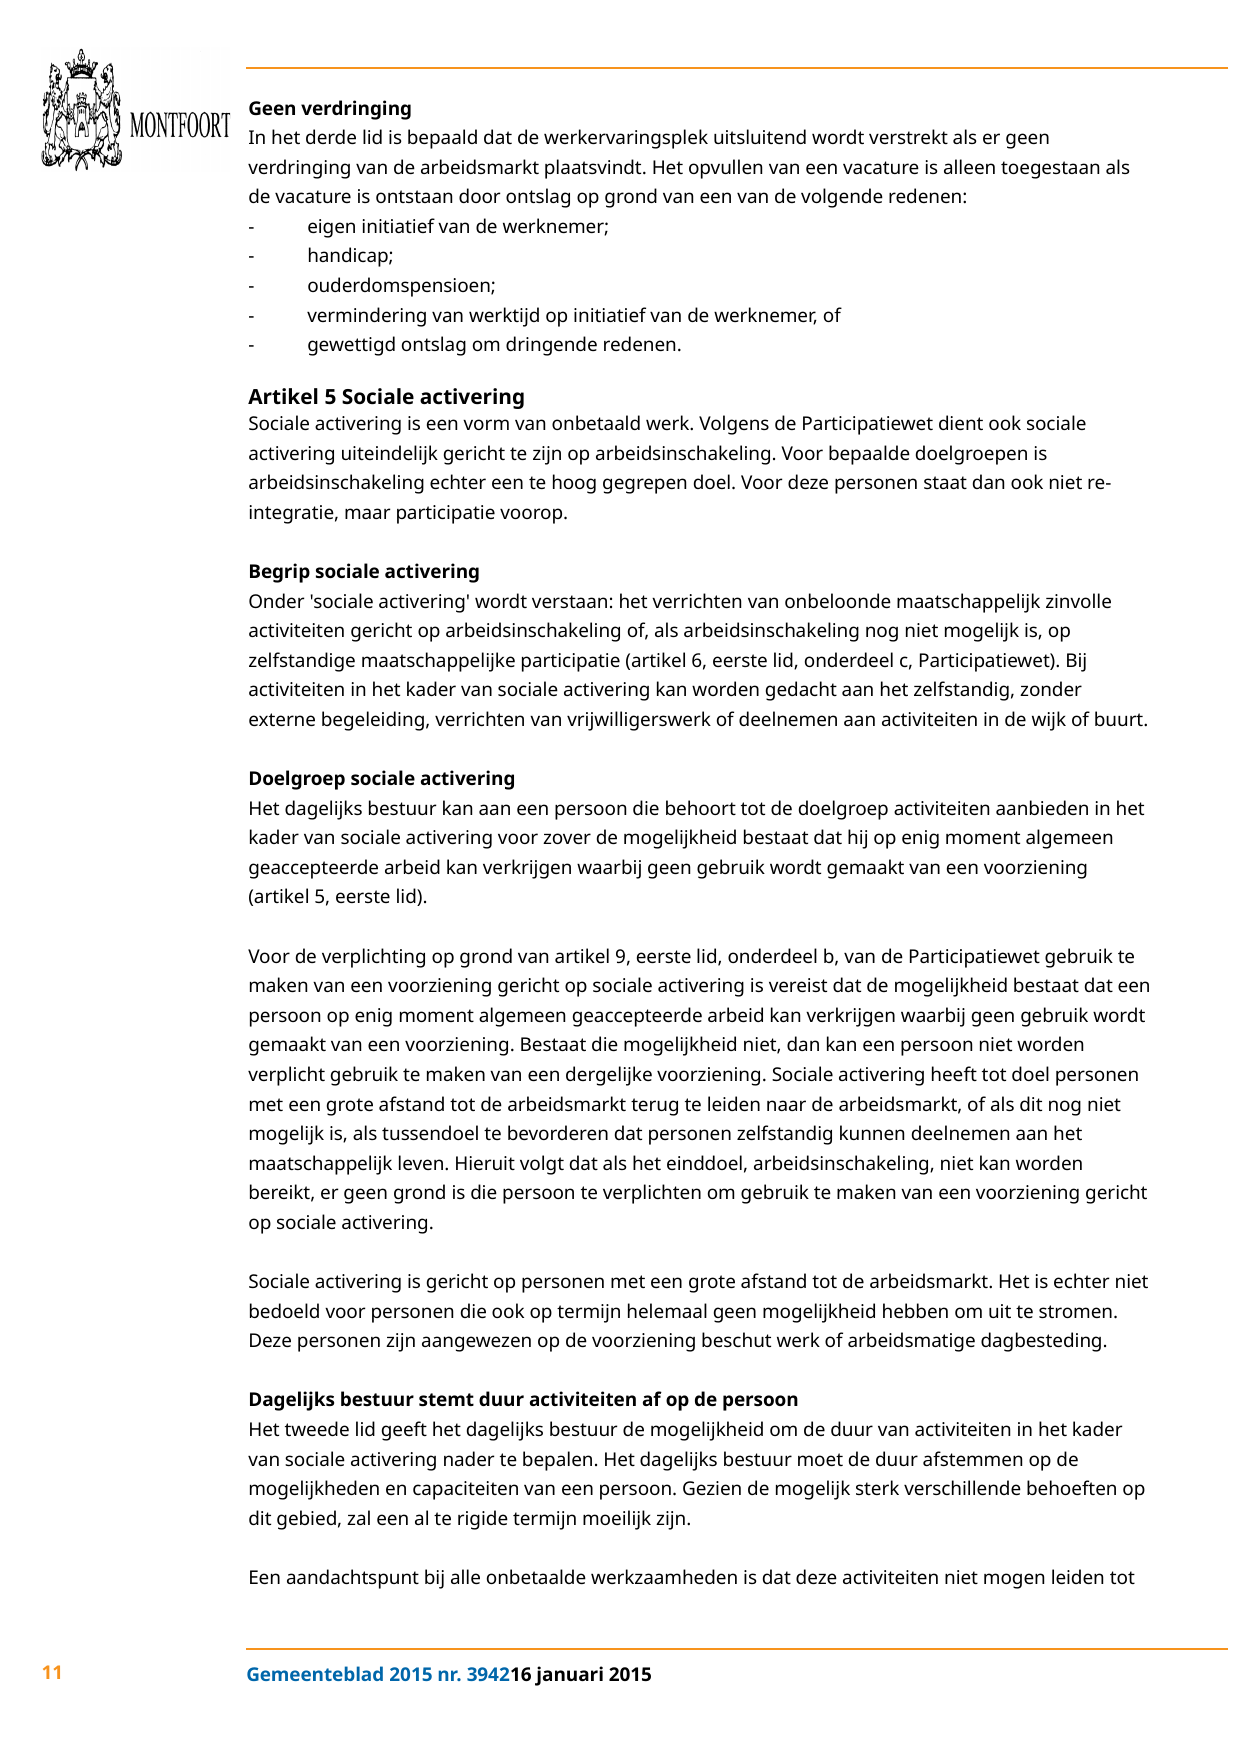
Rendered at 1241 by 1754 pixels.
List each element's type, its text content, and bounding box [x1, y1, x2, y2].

list eigen initiatief van de werknemer; [248, 213, 1152, 239]
text Onder 'sociale activering' wordt verstaan: het verrichten van onbeloonde maatschappelijk zinvolle activiteiten gericht op arbeidsinschakeling of, als arbeidsinschakeling nog niet mogelijk is, op zelfstandige maatschappelijke participatie (artikel 6, eerste lid, onderdeel c, Participatiewet). Bij activiteiten in het kader van sociale activering kan worden gedacht aan het zelfstandig, zonder externe begeleiding, verrichten van vrijwilligerswerk of deelnemen aan activiteiten in de wijk of buurt. [248, 588, 1152, 732]
text Sociale activering is een vorm van onbetaald werk. Volgens de Participatiewet dient ook sociale activering uiteindelijk gericht te zijn op arbeidsinschakeling. Voor bepaalde doelgroepen is arbeidsinschakeling echter een te hoog gegrepen doel. Voor deze personen staat dan ook niet re-integratie, maar participatie voorop. [248, 410, 1152, 525]
text Een aandachtspunt bij alle onbetaalde werkzaamheden is dat deze activiteiten niet mogen leiden tot [248, 1564, 1152, 1590]
list handicap; [248, 243, 1152, 268]
text Dagelijks bestuur stemt duur activiteiten af op de persoon [248, 1387, 1152, 1412]
text Doelgroep sociale activering [248, 765, 1152, 791]
picture [41, 47, 231, 172]
text Sociale activering is gericht op personen met een grote afstand tot de arbeidsmarkt. Het is echter niet bedoeld voor personen die ook op termijn helemaal geen mogelijkheid hebben om uit te stromen. Deze personen zijn aangewezen op de voorziening beschut werk of arbeidsmatige dagbesteding. [248, 1268, 1152, 1353]
text Artikel 5 Sociale activering [248, 382, 1152, 410]
text Het dagelijks bestuur kan aan een persoon die behoort tot de doelgroep activiteiten aanbieden in het kader van sociale activering voor zover de mogelijkheid bestaat dat hij op enig moment algemeen geaccepteerde arbeid kan verkrijgen waarbij geen gebruik wordt gemaakt van een voorziening (artikel 5, eerste lid). [248, 795, 1152, 909]
text Voor de verplichting op grond van artikel 9, eerste lid, onderdeel b, van de Participatiewet gebruik te maken van een voorziening gericht op sociale activering is vereist dat de mogelijkheid bestaat dat een persoon op enig moment algemeen geaccepteerde arbeid kan verkrijgen waarbij geen gebruik wordt gemaakt van een voorziening. Bestaat die mogelijkheid niet, dan kan een persoon niet worden verplicht gebruik te maken van een dergelijke voorziening. Sociale activering heeft tot doel personen met een grote afstand tot de arbeidsmarkt terug te leiden naar de arbeidsmarkt, of als dit nog niet mogelijk is, als tussendoel te bevorderen dat personen zelfstandig kunnen deelnemen aan het maatschappelijk leven. Hieruit volgt dat als het einddoel, arbeidsinschakeling, niet kan worden bereikt, er geen grond is die persoon te verplichten om gebruik te maken van een voorziening gericht op sociale activering. [248, 943, 1152, 1235]
list vermindering van werktijd op initiatief van de werknemer, of [248, 302, 1152, 328]
text Begrip sociale activering [248, 558, 1152, 584]
text Het tweede lid geeft het dagelijks bestuur de mogelijkheid om de duur van activiteiten in het kader van sociale activering nader te bepalen. Het dagelijks bestuur moet de duur afstemmen op de mogelijkheden en capaciteiten van een persoon. Gezien de mogelijk sterk verschillende behoeften op dit gebied, zal een al te rigide termijn moeilijk zijn. [248, 1416, 1152, 1531]
text Geen verdringing [248, 95, 1152, 121]
list ouderdomspensioen; [248, 272, 1152, 298]
text In het derde lid is bepaald dat de werkervaringsplek uitsluitend wordt verstrekt als er geen verdringing van de arbeidsmarkt plaatsvindt. Het opvullen van een vacature is alleen toegestaan als de vacature is ontstaan door ontslag op grond van een van de volgende redenen: [248, 124, 1152, 209]
list gewettigd ontslag om dringende redenen. [248, 331, 1152, 357]
